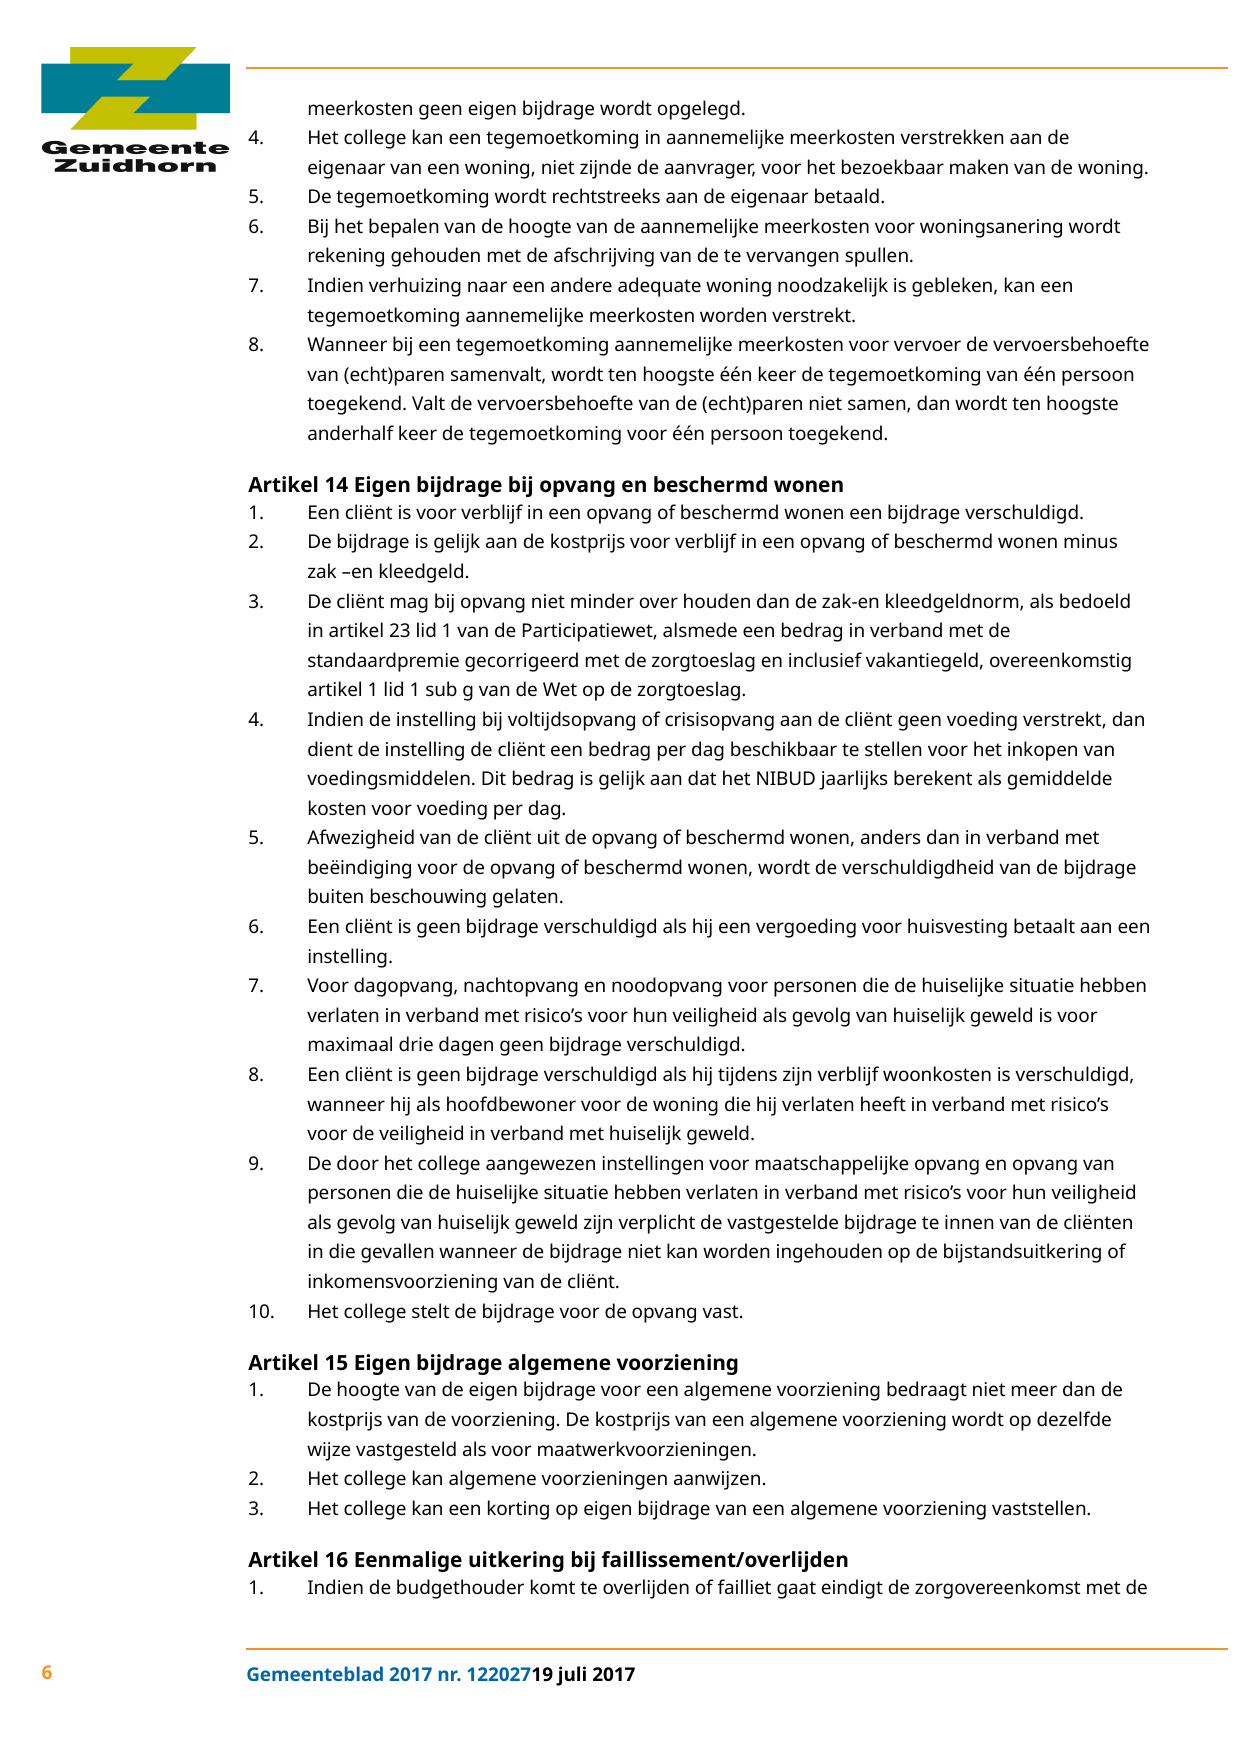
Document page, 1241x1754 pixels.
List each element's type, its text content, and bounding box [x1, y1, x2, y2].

list Een cliënt is geen bijdrage verschuldigd als hij tijdens zijn verblijf woonkosten is verschuldigd, wanneer hij als hoofdbewoner voor de woning die hij verlaten heeft in verband met risico’s voor de veiligheid in verband met huiselijk geweld. [248, 1061, 1152, 1146]
text Artikel 15 Eigen bijdrage algemene voorziening [248, 1348, 1152, 1377]
list Het college kan algemene voorzieningen aanwijzen. [248, 1465, 1152, 1491]
list Wanneer bij een tegemoetkoming aannemelijke meerkosten voor vervoer de vervoersbehoefte van (echt)paren samenvalt, wordt ten hoogste één keer de tegemoetkoming van één persoon toegekend. Valt de vervoersbehoefte van de (echt)paren niet samen, dan wordt ten hoogste anderhalf keer de tegemoetkoming voor één persoon toegekend. [248, 331, 1152, 446]
list Een cliënt is geen bijdrage verschuldigd als hij een vergoeding voor huisvesting betaalt aan een instelling. [248, 913, 1152, 968]
list Bij het bepalen van de hoogte van de aannemelijke meerkosten voor woningsanering wordt rekening gehouden met de afschrijving van de te vervangen spullen. [248, 213, 1152, 268]
list Indien de instelling bij voltijdsopvang of crisisopvang aan de cliënt geen voeding verstrekt, dan dient de instelling de cliënt een bedrag per dag beschikbaar te stellen voor het inkopen van voedingsmiddelen. Dit bedrag is gelijk aan dat het NIBUD jaarlijks berekent als gemiddelde kosten voor voeding per dag. [248, 706, 1152, 821]
list De hoogte van de eigen bijdrage voor een algemene voorziening bedraagt niet meer dan de kostprijs van de voorziening. De kostprijs van een algemene voorziening wordt op dezelfde wijze vastgesteld als voor maatwerkvoorzieningen. [248, 1377, 1152, 1462]
list Indien verhuizing naar een andere adequate woning noodzakelijk is gebleken, kan een tegemoetkoming aannemelijke meerkosten worden verstrekt. [248, 272, 1152, 328]
text Artikel 14 Eigen bijdrage bij opvang en beschermd wonen [248, 471, 1152, 499]
picture [41, 47, 231, 172]
list De tegemoetkoming wordt rechtstreeks aan de eigenaar betaald. [248, 183, 1152, 209]
list Afwezigheid van de cliënt uit de opvang of beschermd wonen, anders dan in verband met beëindiging voor de opvang of beschermd wonen, wordt de verschuldigdheid van de bijdrage buiten beschouwing gelaten. [248, 824, 1152, 909]
text Artikel 16 Eenmalige uitkering bij faillissement/overlijden [248, 1545, 1152, 1574]
list Het college kan een korting op eigen bijdrage van een algemene voorziening vaststellen. [248, 1495, 1152, 1521]
list De door het college aangewezen instellingen voor maatschappelijke opvang en opvang van personen die de huiselijke situatie hebben verlaten in verband met risico’s voor hun veiligheid als gevolg van huiselijk geweld zijn verplicht de vastgestelde bijdrage te innen van de cliënten in die gevallen wanneer de bijdrage niet kan worden ingehouden op de bijstandsuitkering of inkomensvoorziening van de cliënt. [248, 1150, 1152, 1294]
list meerkosten geen eigen bijdrage wordt opgelegd. [248, 95, 1152, 121]
list Een cliënt is voor verblijf in een opvang of beschermd wonen een bijdrage verschuldigd. [248, 499, 1152, 525]
list Het college kan een tegemoetkoming in aannemelijke meerkosten verstrekken aan de eigenaar van een woning, niet zijnde de aanvrager, voor het bezoekbaar maken van de woning. [248, 124, 1152, 180]
list De cliënt mag bij opvang niet minder over houden dan de zak-en kleedgeldnorm, als bedoeld in artikel 23 lid 1 van de Participatiewet, alsmede een bedrag in verband met de standaardpremie gecorrigeerd met de zorgtoeslag en inclusief vakantiegeld, overeenkomstig artikel 1 lid 1 sub g van de Wet op de zorgtoeslag. [248, 588, 1152, 702]
list Voor dagopvang, nachtopvang en noodopvang voor personen die de huiselijke situatie hebben verlaten in verband met risico’s voor hun veiligheid als gevolg van huiselijk geweld is voor maximaal drie dagen geen bijdrage verschuldigd. [248, 972, 1152, 1057]
list De bijdrage is gelijk aan de kostprijs voor verblijf in een opvang of beschermd wonen minus zak –en kleedgeld. [248, 529, 1152, 584]
list Indien de budgethouder komt te overlijden of failliet gaat eindigt de zorgovereenkomst met de [248, 1574, 1152, 1599]
list Het college stelt de bijdrage voor de opvang vast. [248, 1298, 1152, 1323]
